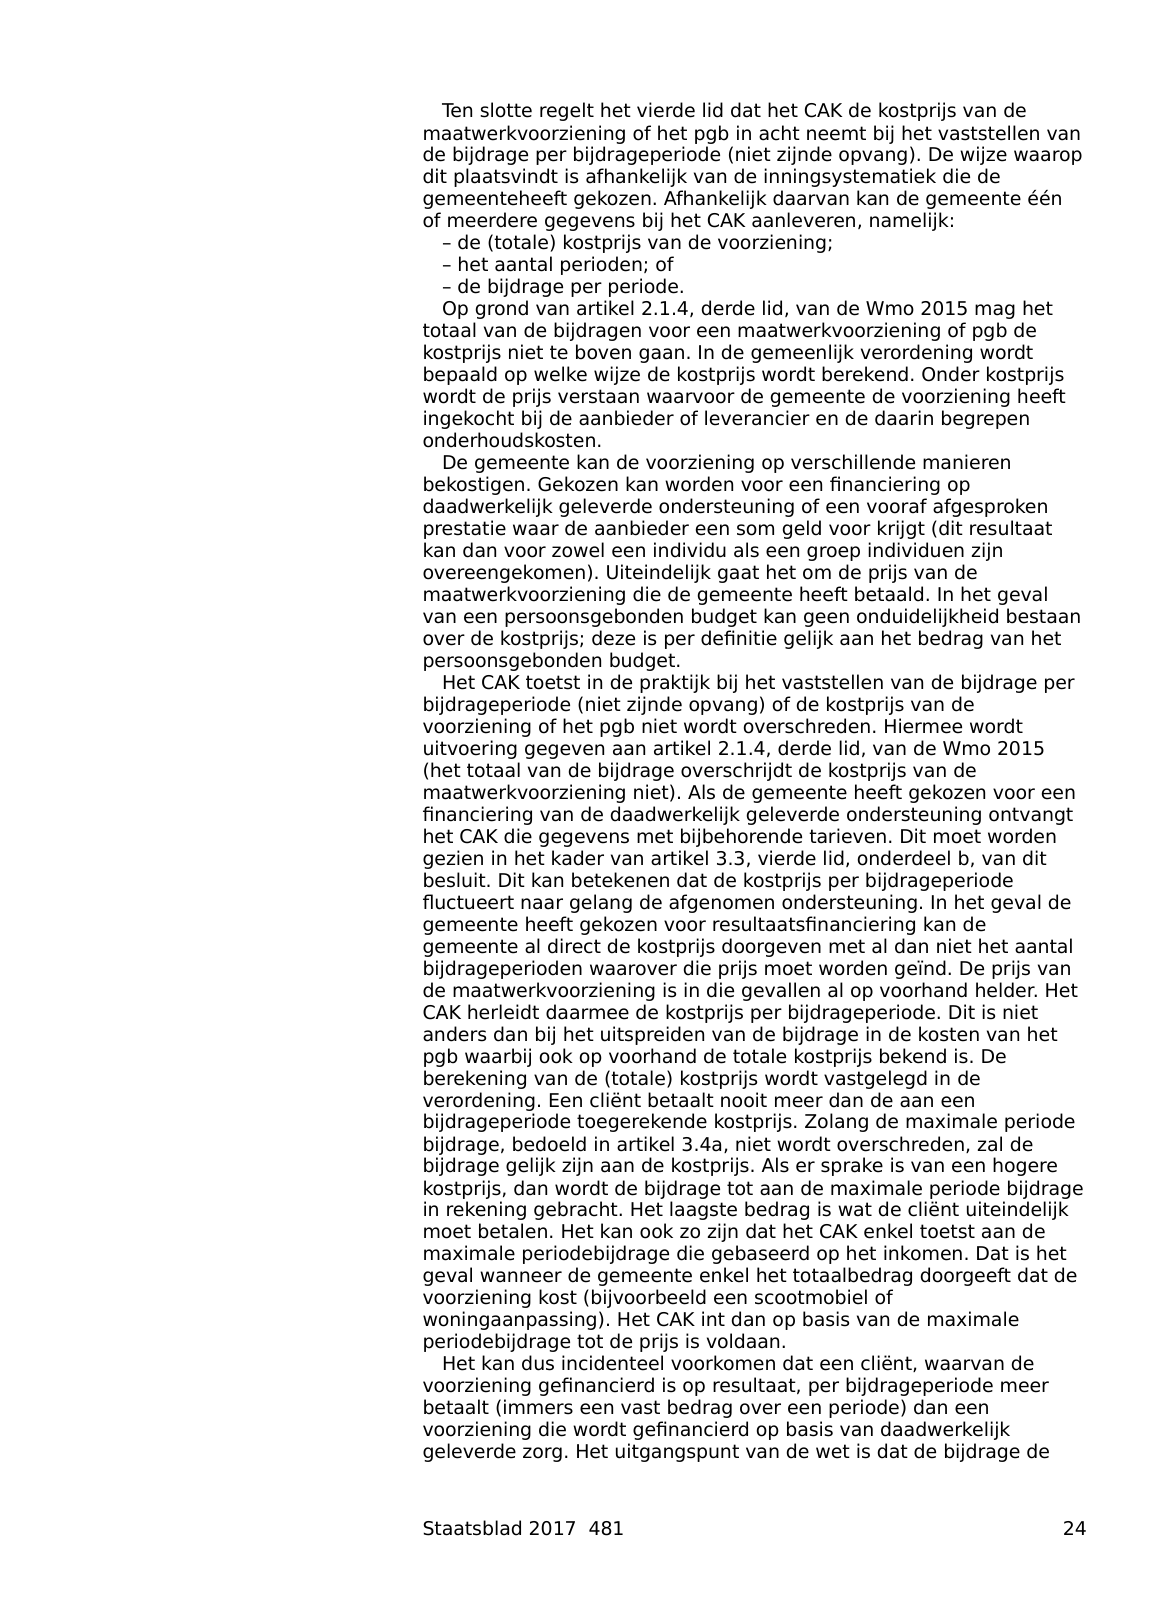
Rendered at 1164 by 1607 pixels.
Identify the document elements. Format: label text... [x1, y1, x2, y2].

text Het kan dus incidenteel voorkomen dat een cliënt, waarvan de voorziening gefinancierd is op resultaat, per bijdrageperiode meer betaalt (immers een vast bedrag over een periode) dan een voorziening die wordt gefinancierd op basis van daadwerkelijk geleverde zorg. Het uitgangspunt van de wet is dat de bijdrage de [422, 1353, 1087, 1463]
text Het CAK toetst in de praktijk bij het vaststellen van de bijdrage per bijdrageperiode (niet zijnde opvang) of de kostprijs van de voorziening of het pgb niet wordt overschreden. Hiermee wordt uitvoering gegeven aan artikel 2.1.4, derde lid, van de Wmo 2015 (het totaal van de bijdrage overschrijdt de kostprijs van de maatwerkvoorziening niet). Als de gemeente heeft gekozen voor een financiering van de daadwerkelijk geleverde ondersteuning ontvangt het CAK die gegevens met bijbehorende tarieven. Dit moet worden gezien in het kader van artikel 3.3, vierde lid, onderdeel b, van dit besluit. Dit kan betekenen dat de kostprijs per bijdrageperiode fluctueert naar gelang de afgenomen ondersteuning. In het geval de gemeente heeft gekozen voor resultaatsfinanciering kan de gemeente al direct de kostprijs doorgeven met al dan niet het aantal bijdrageperioden waarover die prijs moet worden geïnd. De prijs van de maatwerkvoorziening is in die gevallen al op voorhand helder. Het CAK herleidt daarmee de kostprijs per bijdrageperiode. Dit is niet anders dan bij het uitspreiden van de bijdrage in de kosten van het pgb waarbij ook op voorhand de totale kostprijs bekend is. De berekening van de (totale) kostprijs wordt vastgelegd in de verordening. Een cliënt betaalt nooit meer dan de aan een bijdrageperiode toegerekende kostprijs. Zolang de maximale periode bijdrage, bedoeld in artikel 3.4a, niet wordt overschreden, zal de bijdrage gelijk zijn aan de kostprijs. Als er sprake is van een hogere kostprijs, dan wordt de bijdrage tot aan de maximale periode bijdrage in rekening gebracht. Het laagste bedrag is wat de cliënt uiteindelijk moet betalen. Het kan ook zo zijn dat het CAK enkel toetst aan de maximale periodebijdrage die gebaseerd op het inkomen. Dat is het geval wanneer de gemeente enkel het totaalbedrag doorgeeft dat de voorziening kost (bijvoorbeeld een scootmobiel of woningaanpassing). Het CAK int dan op basis van de maximale periodebijdrage tot de prijs is voldaan. [422, 672, 1087, 1353]
text Op grond van artikel 2.1.4, derde lid, van de Wmo 2015 mag het totaal van de bijdragen voor een maatwerkvoorziening of pgb de kostprijs niet te boven gaan. In de gemeenlijk verordening wordt bepaald op welke wijze de kostprijs wordt berekend. Onder kostprijs wordt de prijs verstaan waarvoor de gemeente de voorziening heeft ingekocht bij de aanbieder of leverancier en de daarin begrepen onderhoudskosten. [422, 298, 1087, 452]
text De gemeente kan de voorziening op verschillende manieren bekostigen. Gekozen kan worden voor een financiering op daadwerkelijk geleverde ondersteuning of een vooraf afgesproken prestatie waar de aanbieder een som geld voor krijgt (dit resultaat kan dan voor zowel een individu als een groep individuen zijn overeengekomen). Uiteindelijk gaat het om de prijs van de maatwerkvoorziening die de gemeente heeft betaald. In het geval van een persoonsgebonden budget kan geen onduidelijkheid bestaan over de kostprijs; deze is per definitie gelijk aan het bedrag van het persoonsgebonden budget. [422, 452, 1087, 672]
text – de bijdrage per periode. [422, 276, 1087, 298]
text – de (totale) kostprijs van de voorziening; [422, 232, 1087, 254]
text – het aantal perioden; of [422, 254, 1087, 276]
text Ten slotte regelt het vierde lid dat het CAK de kostprijs van de maatwerkvoorziening of het pgb in acht neemt bij het vaststellen van de bijdrage per bijdrageperiode (niet zijnde opvang). De wijze waarop dit plaatsvindt is afhankelijk van de inningsystematiek die de gemeenteheeft gekozen. Afhankelijk daarvan kan de gemeente één of meerdere gegevens bij het CAK aanleveren, namelijk: [422, 100, 1087, 232]
